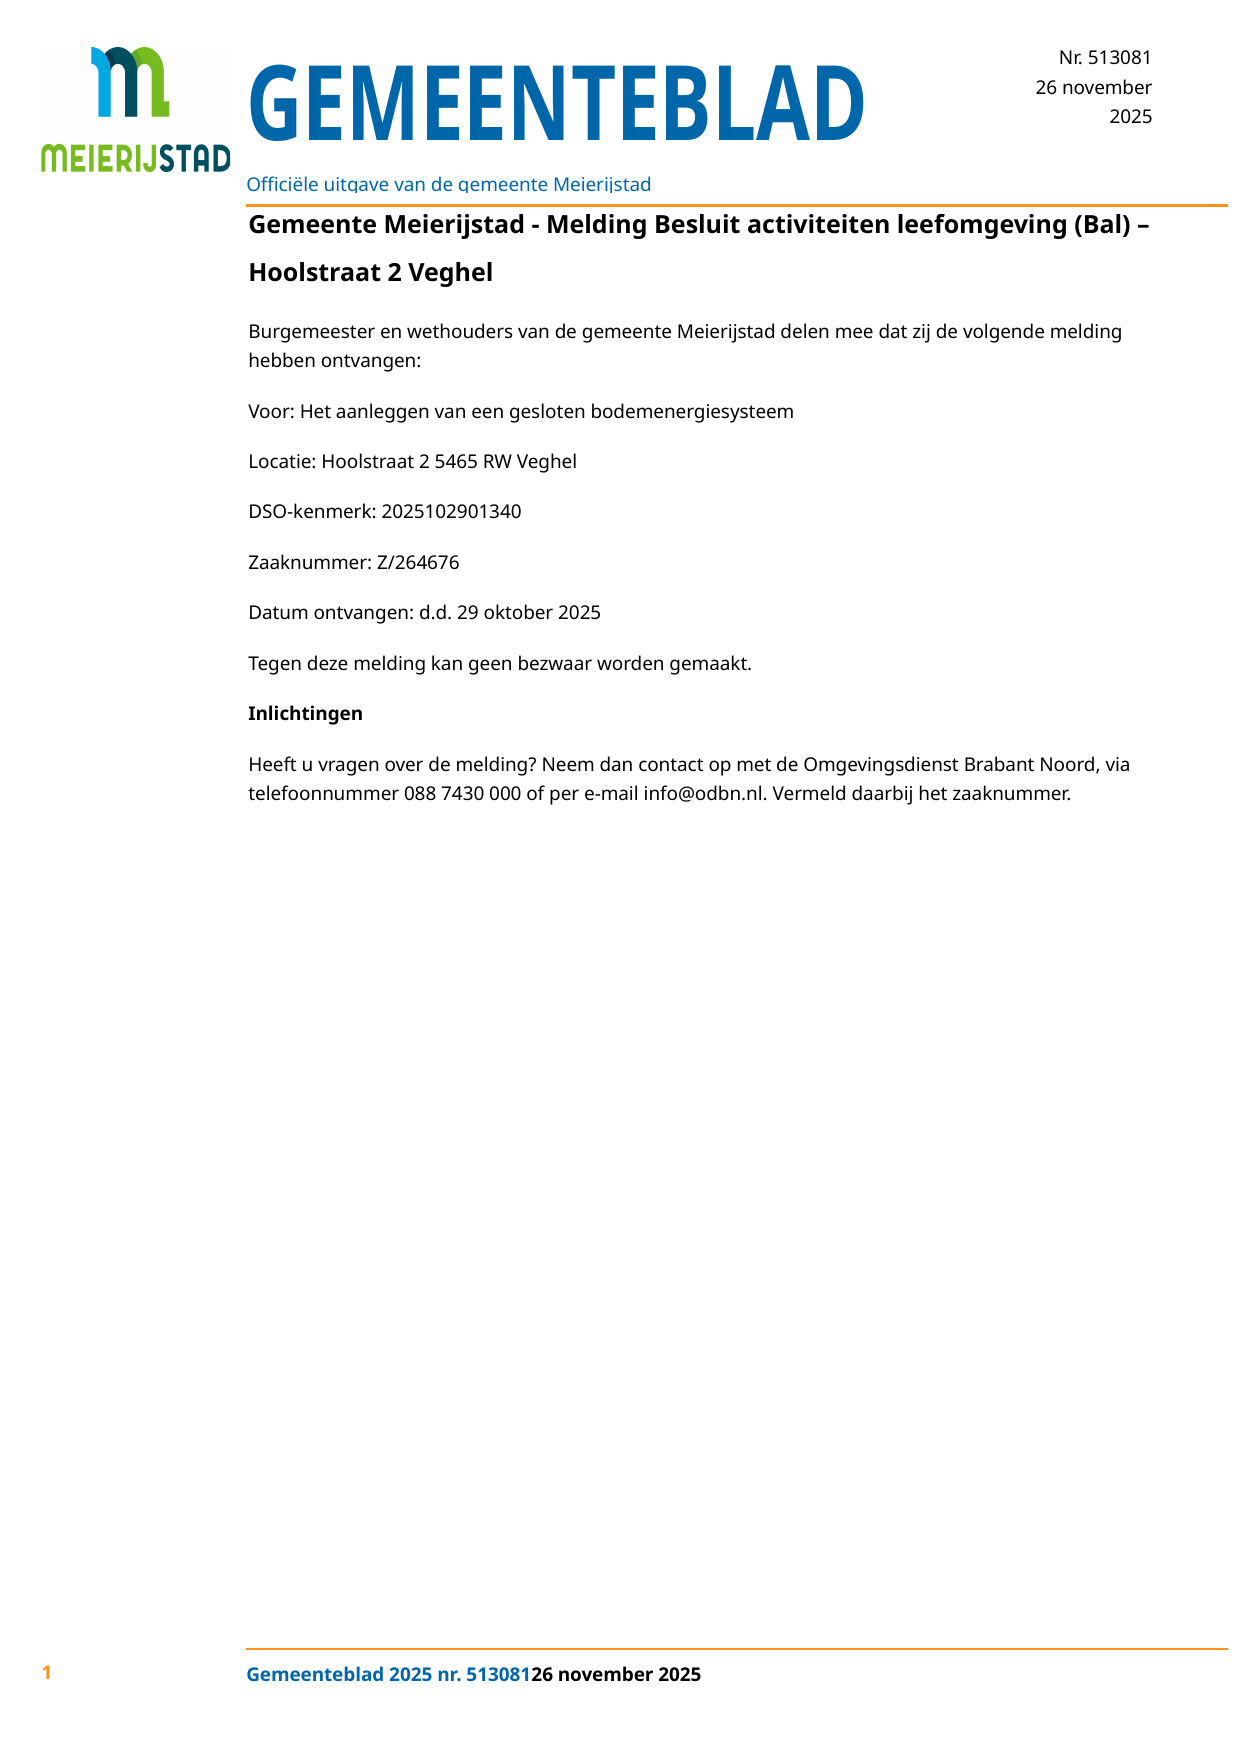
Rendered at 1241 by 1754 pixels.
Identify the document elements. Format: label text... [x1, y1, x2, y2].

text Zaaknummer: Z/264676 [248, 549, 1152, 575]
text Datum ontvangen: d.d. 29 oktober 2025 [248, 599, 1152, 625]
text Voor: Het aanleggen van een gesloten bodemenergiesysteem [248, 398, 1152, 424]
text Inlichtingen [248, 700, 1152, 726]
picture [41, 47, 231, 172]
text DSO-kenmerk: 2025102901340 [248, 499, 1152, 524]
text Gemeente Meierijstad - Melding Besluit activiteiten leefomgeving (Bal) – Hoolstraat 2 Veghel [248, 207, 1152, 288]
text Tegen deze melding kan geen bezwaar worden gemaakt. [248, 650, 1152, 676]
text Burgemeester en wethouders van de gemeente Meierijstad delen mee dat zij de volgende melding hebben ontvangen: [248, 318, 1152, 373]
text Locatie: Hoolstraat 2 5465 RW Veghel [248, 448, 1152, 474]
text Heeft u vragen over de melding? Neem dan contact op met de Omgevingsdienst Brabant Noord, via telefoonnummer 088 7430 000 of per e-mail info@odbn.nl. Vermeld daarbij het zaaknummer. [248, 751, 1152, 806]
